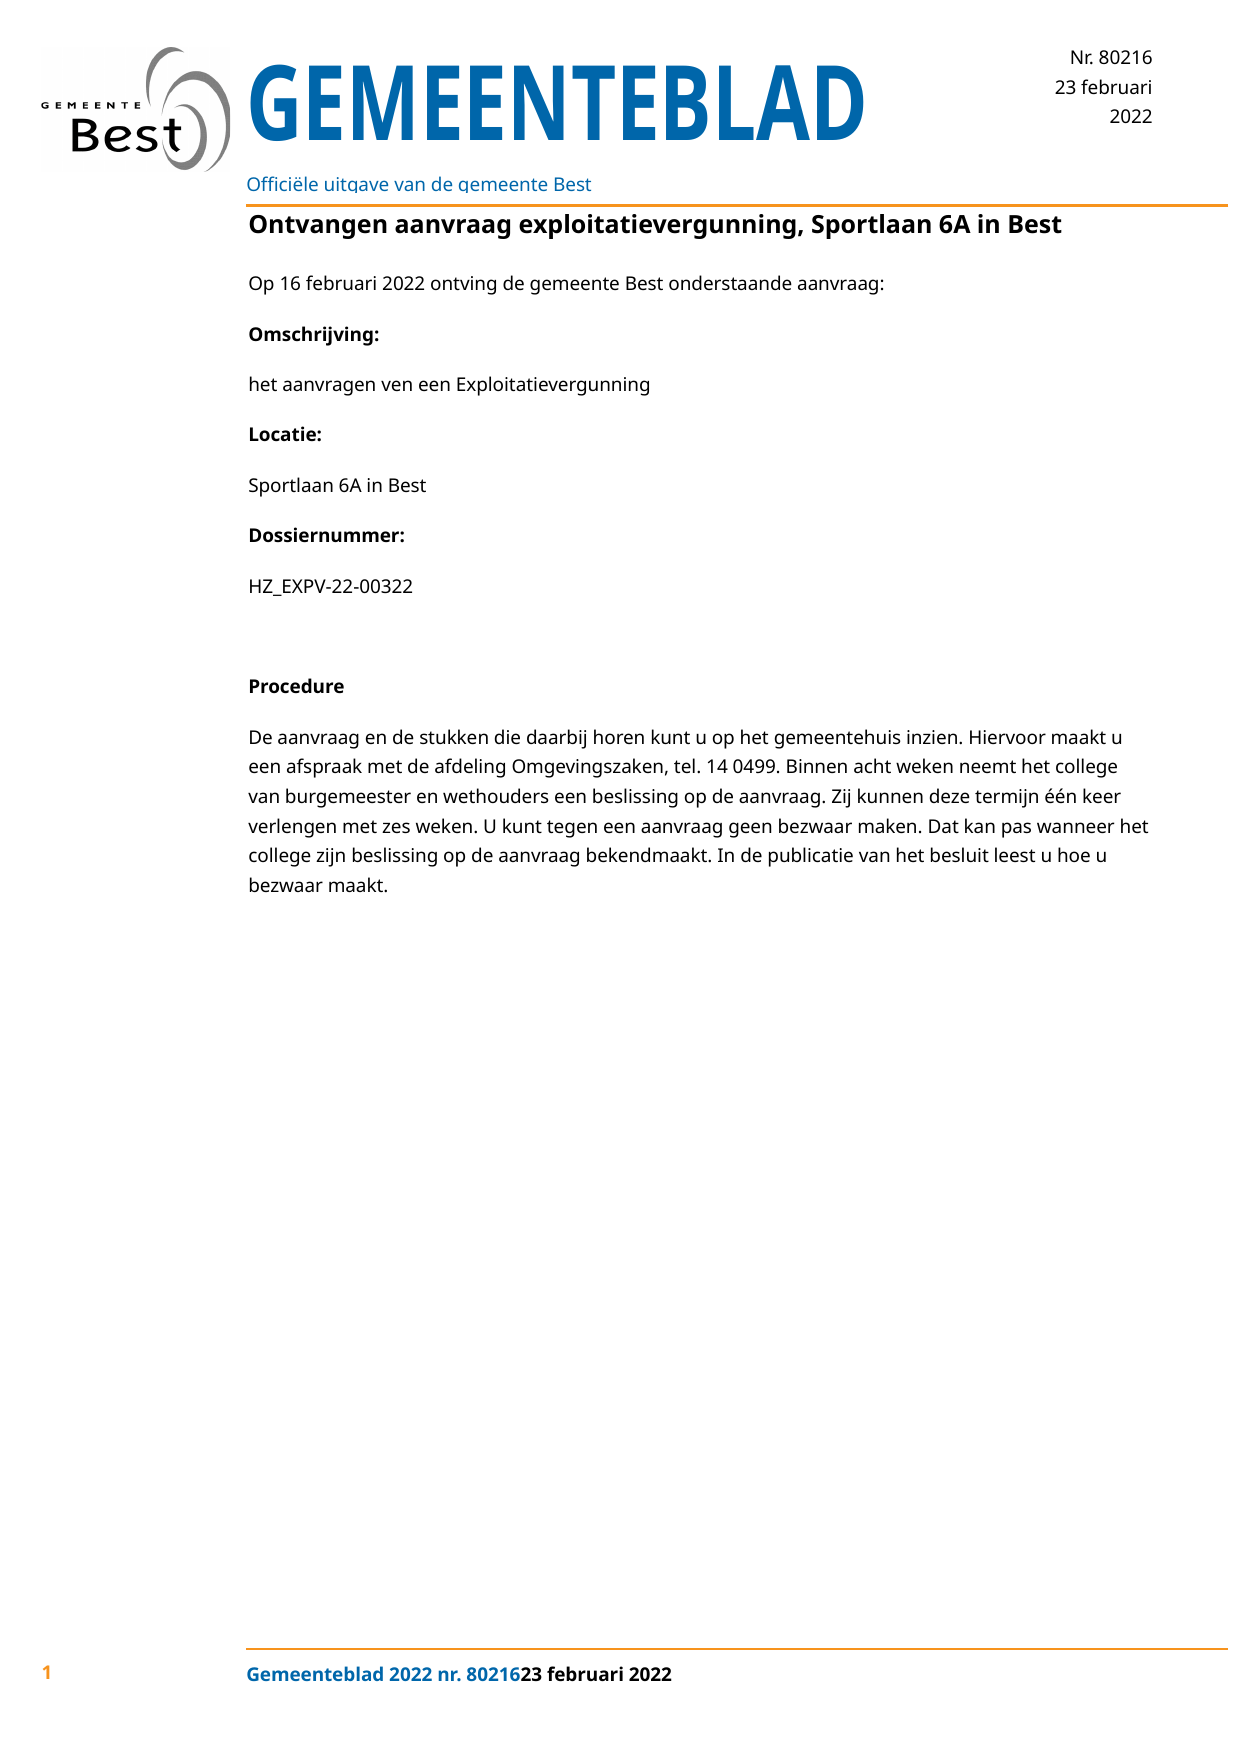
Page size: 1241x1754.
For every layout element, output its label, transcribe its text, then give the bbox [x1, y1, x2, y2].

text Dossiernummer: [248, 522, 1152, 548]
text HZ_EXPV-22-00322 [248, 573, 1152, 598]
text Sportlaan 6A in Best [248, 472, 1152, 498]
text De aanvraag en de stukken die daarbij horen kunt u op het gemeentehuis inzien. Hiervoor maakt u een afspraak met de afdeling Omgevingszaken, tel. 14 0499. Binnen acht weken neemt het college van burgemeester en wethouders een beslissing op de aanvraag. Zij kunnen deze termijn één keer verlengen met zes weken. U kunt tegen een aanvraag geen bezwaar maken. Dat kan pas wanneer het college zijn beslissing op de aanvraag bekendmaakt. In de publicatie van het besluit leest u hoe u bezwaar maakt. [248, 724, 1152, 898]
text Ontvangen aanvraag exploitatievergunning, Sportlaan 6A in Best [248, 207, 1152, 241]
text Omschrijving: [248, 321, 1152, 346]
text het aanvragen ven een Exploitatievergunning [248, 371, 1152, 397]
text Procedure [248, 674, 1152, 699]
picture [41, 47, 231, 172]
text Op 16 februari 2022 ontving de gemeente Best onderstaande aanvraag: [248, 270, 1152, 296]
text Locatie: [248, 422, 1152, 447]
